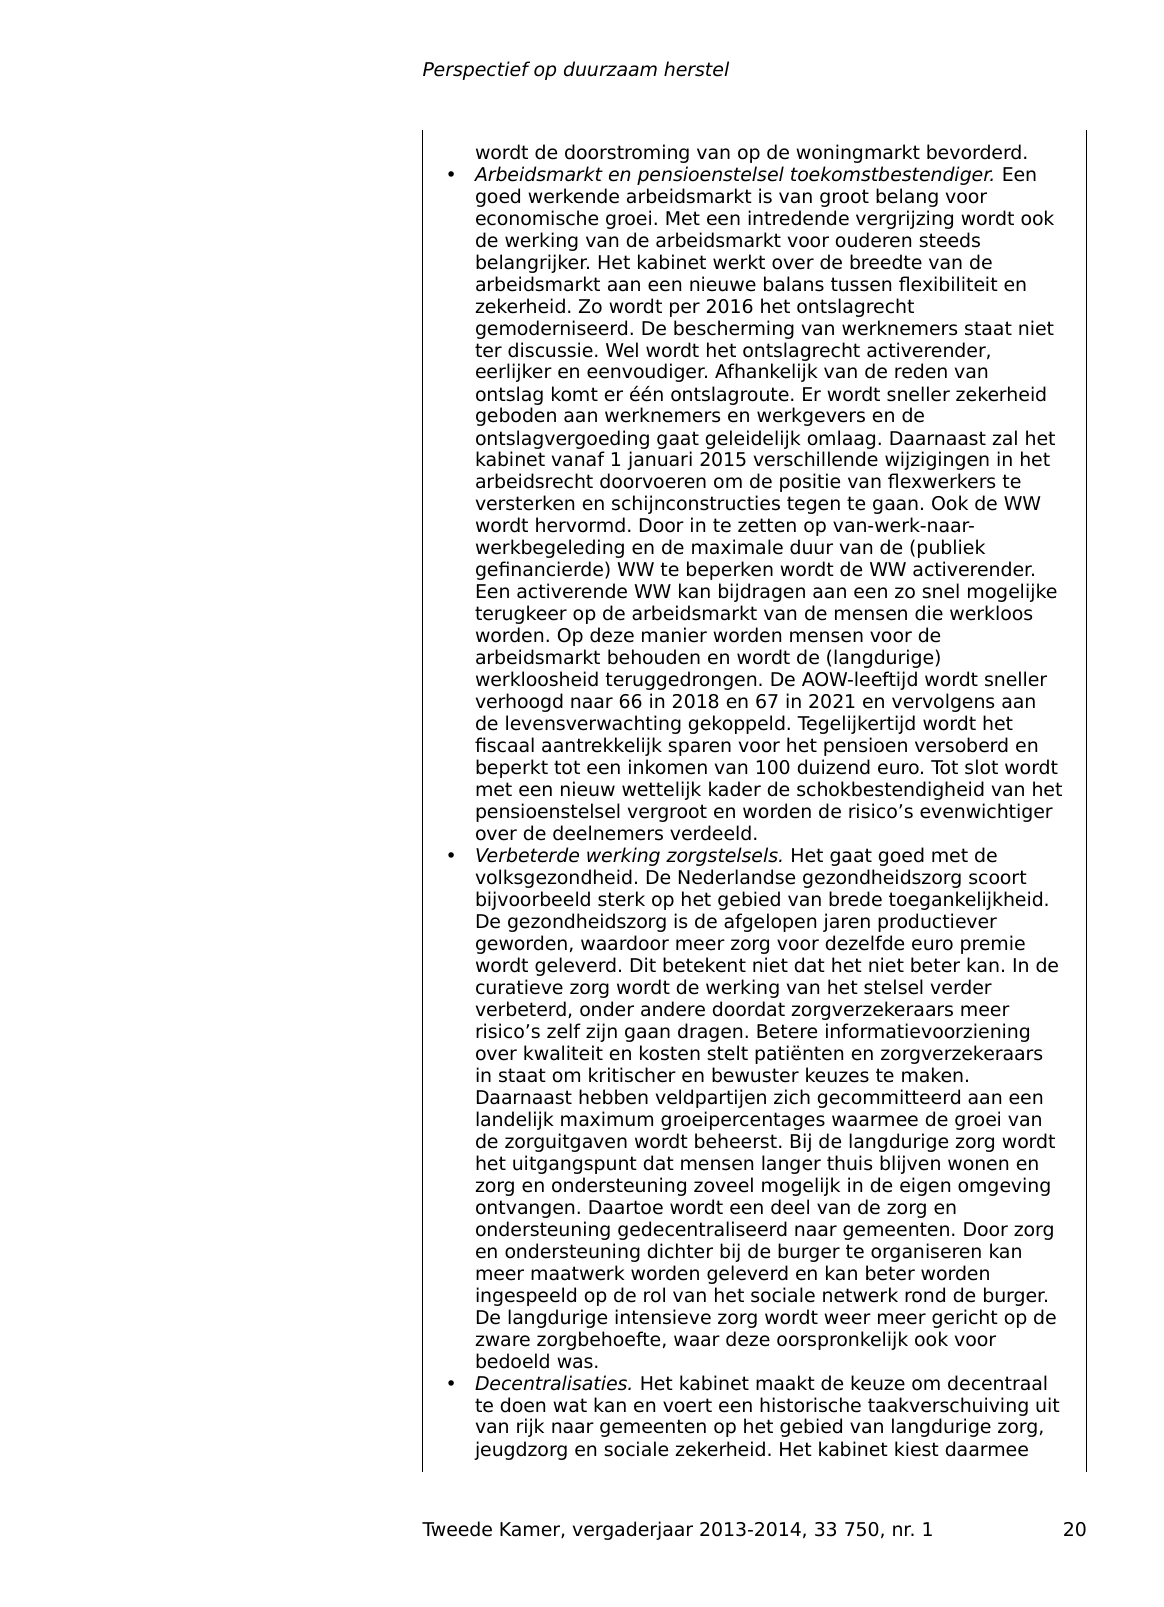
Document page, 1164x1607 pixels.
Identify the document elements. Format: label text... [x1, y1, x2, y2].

table_header wordt de doorstroming van op de woningmarkt bevorderd. • Arbeidsmarkt en pensioenstelsel toekomstbestendiger. Een goed werkende arbeidsmarkt is van groot belang voor economische groei. Met een intredende vergrijzing wordt ook de werking van de arbeidsmarkt voor ouderen steeds belangrijker. Het kabinet werkt over de breedte van de arbeidsmarkt aan een nieuwe balans tussen flexibiliteit en zekerheid. Zo wordt per 2016 het ontslagrecht gemoderniseerd. De bescherming van werknemers staat niet ter discussie. Wel wordt het ontslagrecht activerender, eerlijker en eenvoudiger. Afhankelijk van de reden van ontslag komt er één ontslagroute. Er wordt sneller zekerheid geboden aan werknemers en werkgevers en de ontslagvergoeding gaat geleidelijk omlaag. Daarnaast zal het kabinet vanaf 1 januari 2015 verschillende wijzigingen in het arbeidsrecht doorvoeren om de positie van flexwerkers te versterken en schijnconstructies tegen te gaan. Ook de WW wordt hervormd. Door in te zetten op van-werk-naar-werkbegeleding en de maximale duur van de (publiek gefinancierde) WW te beperken wordt de WW activerender. Een activerende WW kan bijdragen aan een zo snel mogelijke terugkeer op de arbeidsmarkt van de mensen die werkloos worden. Op deze manier worden mensen voor de arbeidsmarkt behouden en wordt de (langdurige) werkloosheid teruggedrongen. De AOW-leeftijd wordt sneller verhoogd naar 66 in 2018 en 67 in 2021 en vervolgens aan de levensverwachting gekoppeld. Tegelijkertijd wordt het fiscaal aantrekkelijk sparen voor het pensioen versoberd en beperkt tot een inkomen van 100 duizend euro. Tot slot wordt met een nieuw wettelijk kader de schokbestendigheid van het pensioenstelsel vergroot en worden de risico’s evenwichtiger over de deelnemers verdeeld. • Verbeterde werking zorgstelsels. Het gaat goed met de volksgezondheid. De Nederlandse gezondheidszorg scoort bijvoorbeeld sterk op het gebied van brede toegankelijkheid. De gezondheidszorg is de afgelopen jaren productiever geworden, waardoor meer zorg voor dezelfde euro premie wordt geleverd. Dit betekent niet dat het niet beter kan. In de curatieve zorg wordt de werking van het stelsel verder verbeterd, onder andere doordat zorgverzekeraars meer risico’s zelf zijn gaan dragen. Betere informatievoorziening over kwaliteit en kosten stelt patiënten en zorgverzekeraars in staat om kritischer en bewuster keuzes te maken. Daarnaast hebben veldpartijen zich gecommitteerd aan een landelijk maximum groeipercentages waarmee de groei van de zorguitgaven wordt beheerst. Bij de langdurige zorg wordt het uitgangspunt dat mensen langer thuis blijven wonen en zorg en ondersteuning zoveel mogelijk in de eigen omgeving ontvangen. Daartoe wordt een deel van de zorg en ondersteuning gedecentraliseerd naar gemeenten. Door zorg en ondersteuning dichter bij de burger te organiseren kan meer maatwerk worden geleverd en kan beter worden ingespeeld op de rol van het sociale netwerk rond de burger. De langdurige intensieve zorg wordt weer meer gericht op de zware zorgbehoefte, waar deze oorspronkelijk ook voor bedoeld was. • Decentralisaties. Het kabinet maakt de keuze om decentraal te doen wat kan en voert een historische taakverschuiving uit van rijk naar gemeenten op het gebied van langdurige zorg, jeugdzorg en sociale zekerheid. Het kabinet kiest daarmee [423, 130, 1086, 1472]
